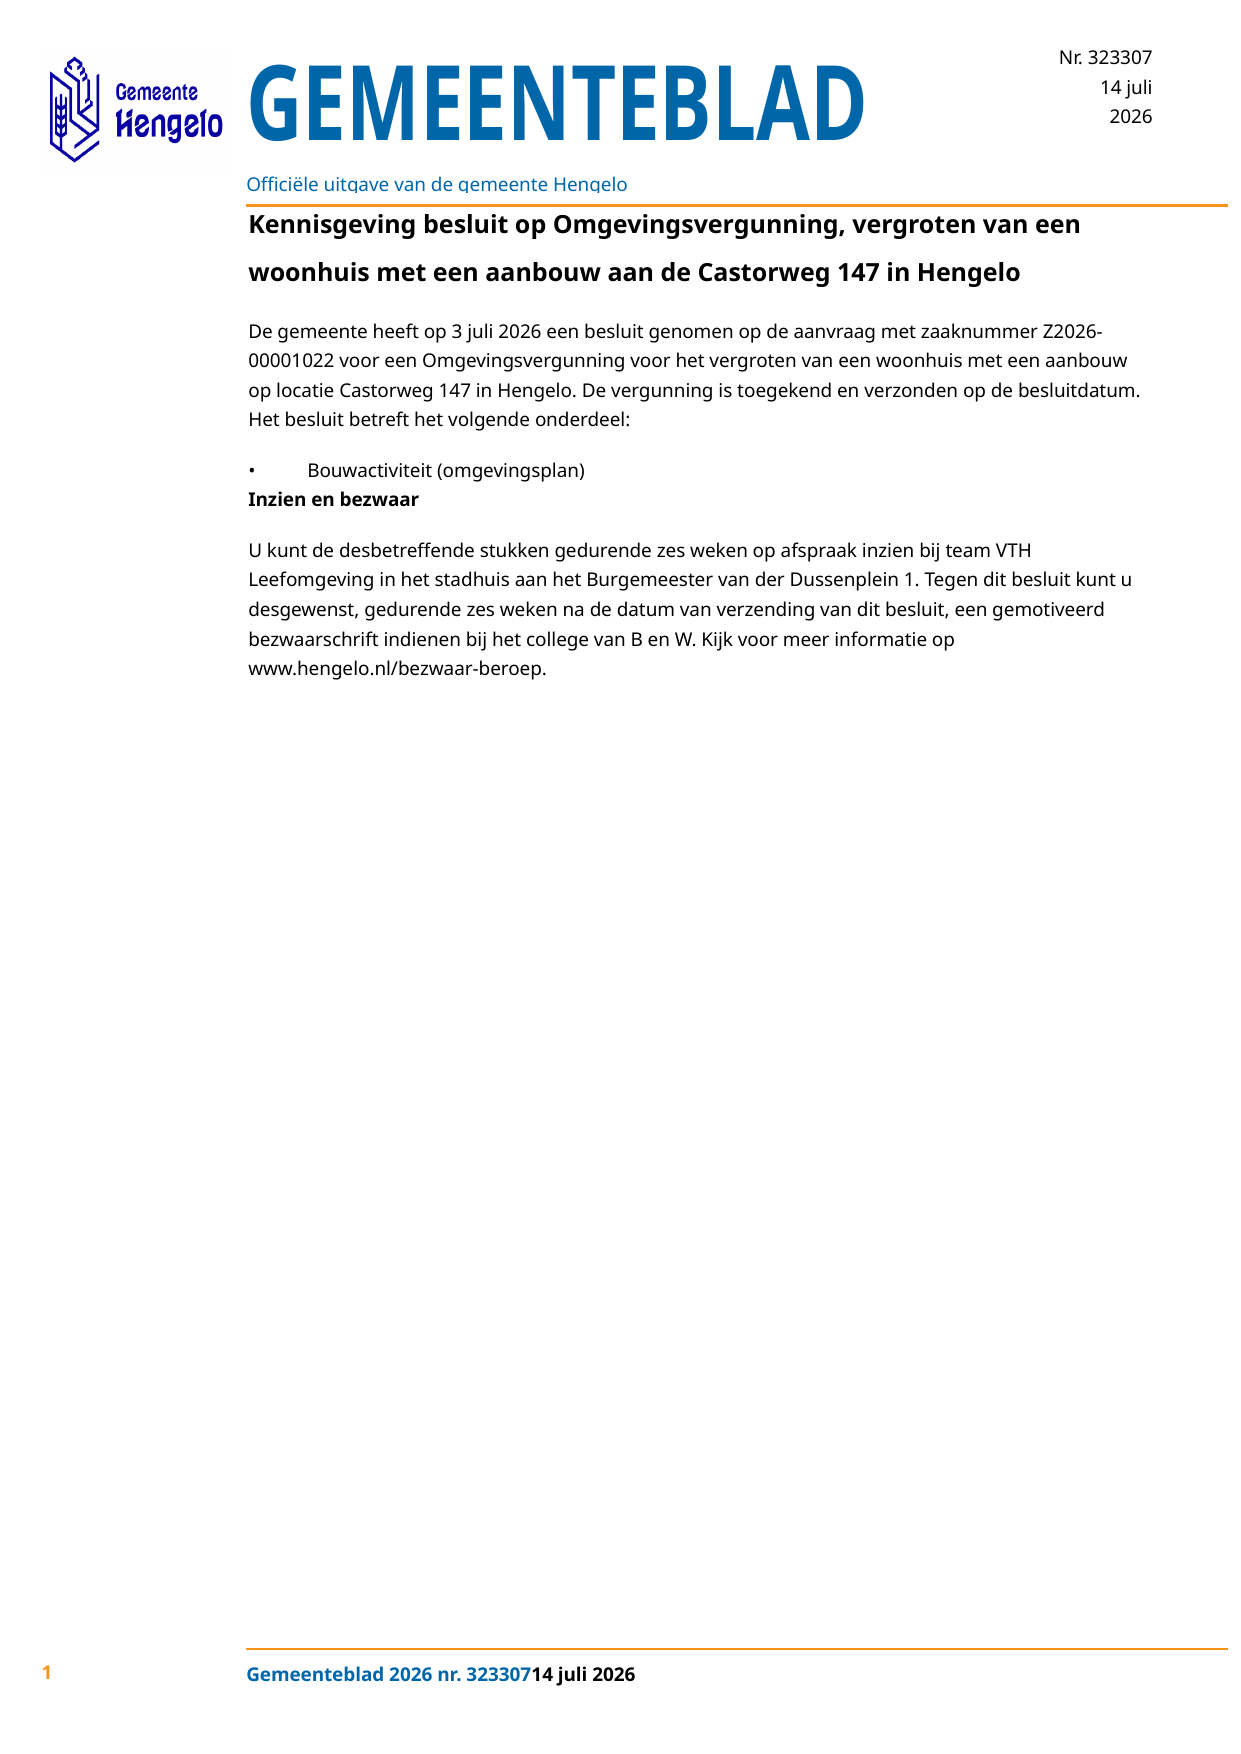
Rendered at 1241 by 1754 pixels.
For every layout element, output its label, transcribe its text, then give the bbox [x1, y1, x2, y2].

picture [41, 47, 231, 172]
text De gemeente heeft op 3 juli 2026 een besluit genomen op de aanvraag met zaaknummer Z2026-00001022 voor een Omgevingsvergunning voor het vergroten van een woonhuis met een aanbouw op locatie Castorweg 147 in Hengelo. De vergunning is toegekend en verzonden op de besluitdatum. Het besluit betreft het volgende onderdeel: [248, 318, 1152, 432]
text Kennisgeving besluit op Omgevingsvergunning, vergroten van een woonhuis met een aanbouw aan de Castorweg 147 in Hengelo [248, 207, 1152, 288]
text U kunt de desbetreffende stukken gedurende zes weken op afspraak inzien bij team VTH Leefomgeving in het stadhuis aan het Burgemeester van der Dussenplein 1. Tegen dit besluit kunt u desgewenst, gedurende zes weken na de datum van verzending van dit besluit, een gemotiveerd bezwaarschrift indienen bij het college van B en W. Kijk voor meer informatie op www.hengelo.nl/bezwaar-beroep. [248, 537, 1152, 681]
text Inzien en bezwaar [248, 487, 1152, 512]
list Bouwactiviteit (omgevingsplan) [248, 457, 1152, 483]
